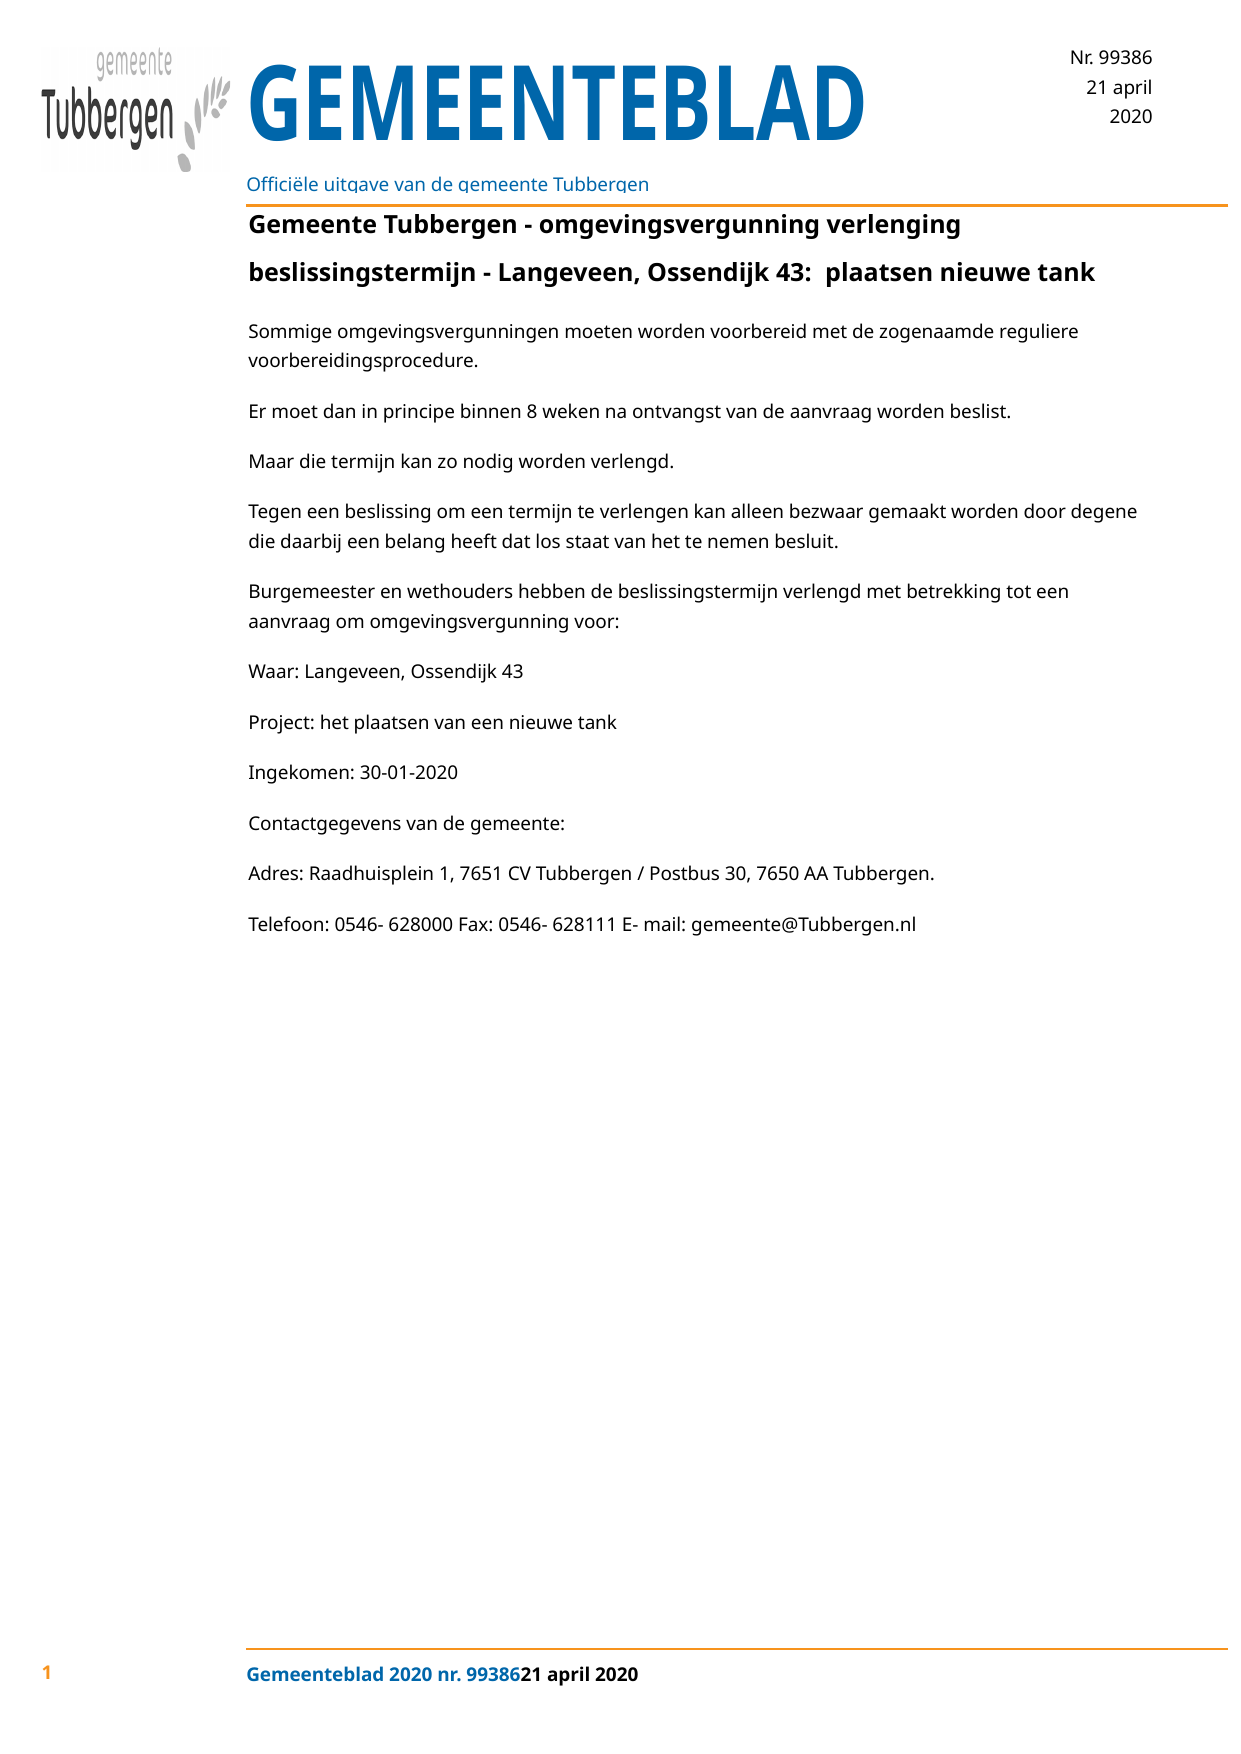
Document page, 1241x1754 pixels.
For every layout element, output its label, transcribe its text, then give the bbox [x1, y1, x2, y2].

text Burgemeester en wethouders hebben de beslissingstermijn verlengd met betrekking tot een aanvraag om omgevingsvergunning voor: [248, 579, 1152, 634]
text Sommige omgevingsvergunningen moeten worden voorbereid met de zogenaamde reguliere voorbereidingsprocedure. [248, 318, 1152, 373]
text Telefoon: 0546- 628000 Fax: 0546- 628111 E- mail: gemeente@Tubbergen.nl [248, 911, 1152, 937]
text Er moet dan in principe binnen 8 weken na ontvangst van de aanvraag worden beslist. [248, 398, 1152, 424]
text Tegen een beslissing om een termijn te verlengen kan alleen bezwaar gemaakt worden door degene die daarbij een belang heeft dat los staat van het te nemen besluit. [248, 499, 1152, 554]
text Contactgegevens van de gemeente: [248, 810, 1152, 836]
text Waar: Langeveen, Ossendijk 43 [248, 659, 1152, 684]
text Gemeente Tubbergen - omgevingsvergunning verlenging beslissingstermijn - Langeveen, Ossendijk 43: plaatsen nieuwe tank [248, 207, 1152, 288]
text Project: het plaatsen van een nieuwe tank [248, 709, 1152, 735]
picture [41, 47, 231, 172]
text Ingekomen: 30-01-2020 [248, 759, 1152, 785]
text Maar die termijn kan zo nodig worden verlengd. [248, 448, 1152, 474]
text Adres: Raadhuisplein 1, 7651 CV Tubbergen / Postbus 30, 7650 AA Tubbergen. [248, 860, 1152, 886]
